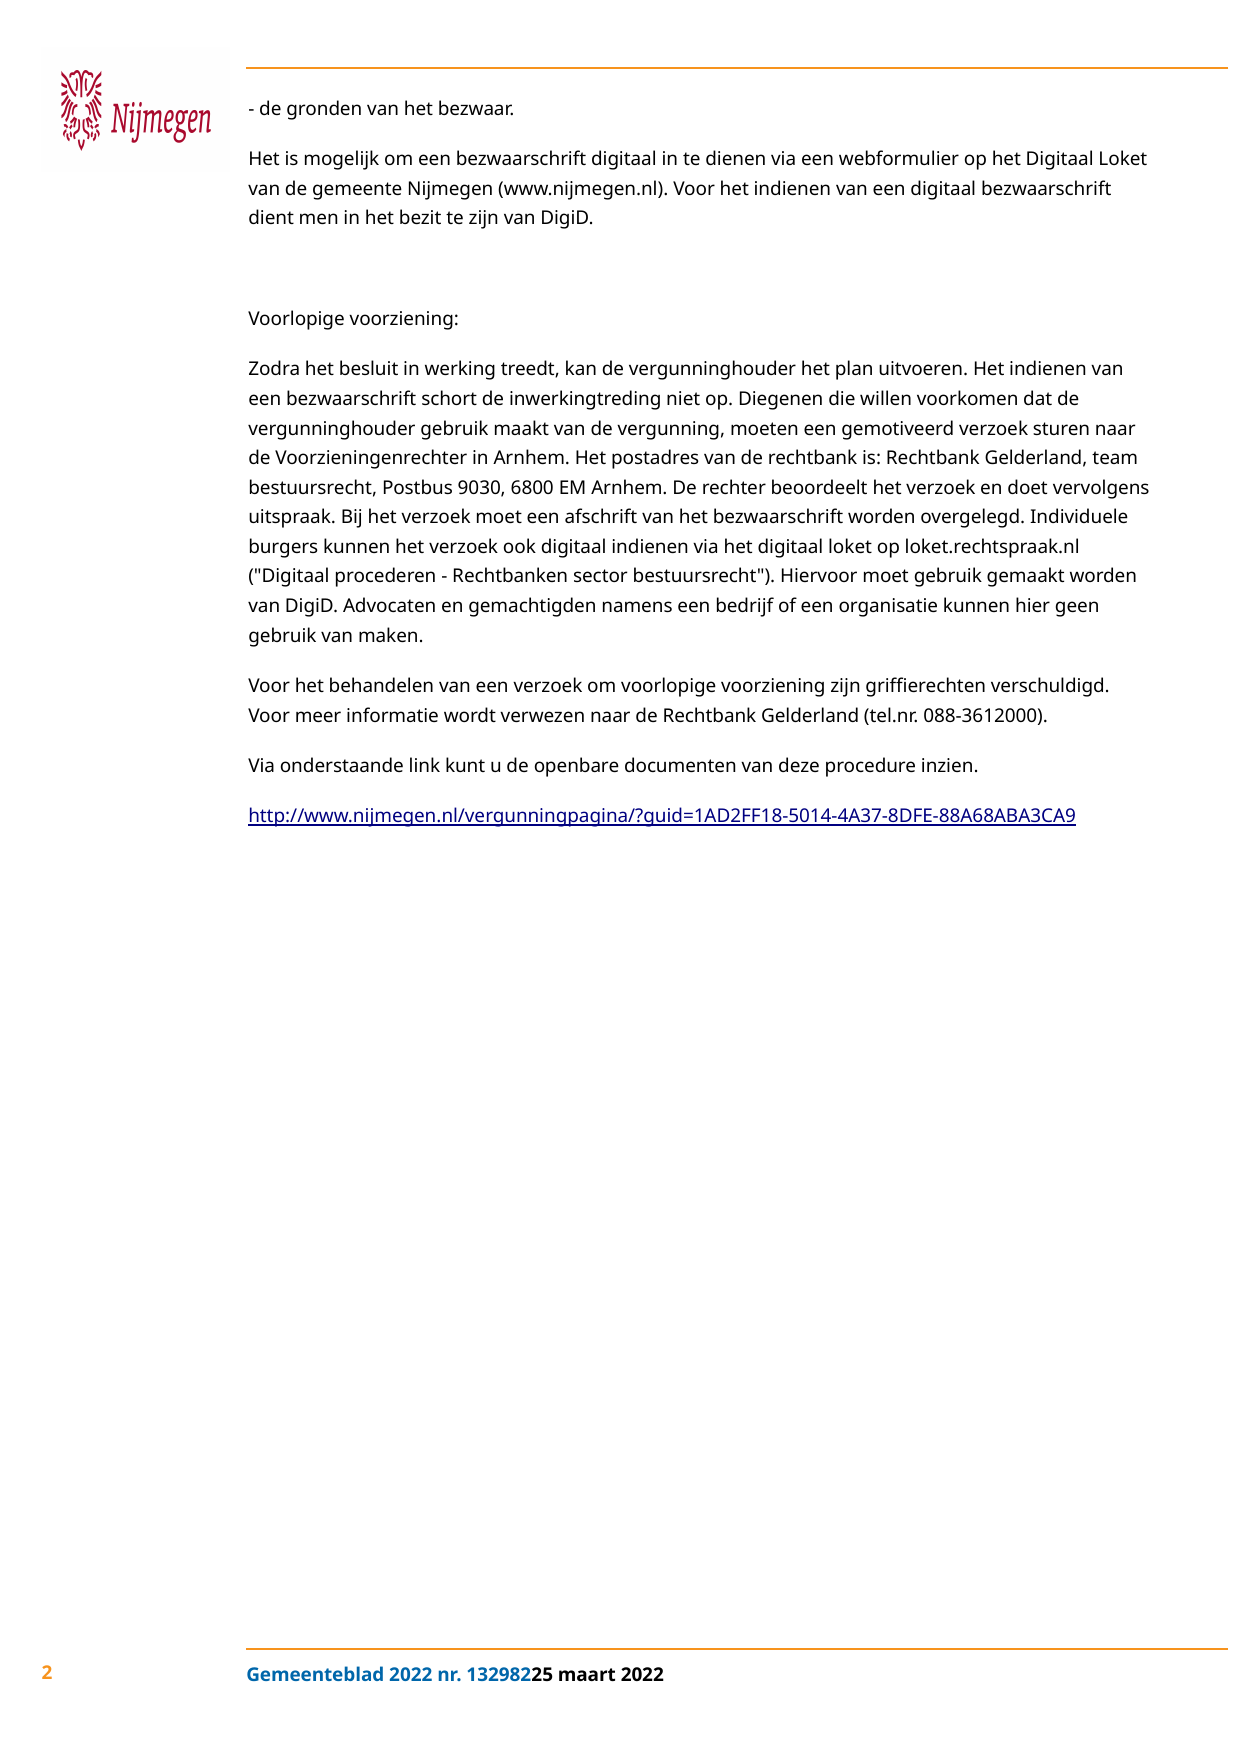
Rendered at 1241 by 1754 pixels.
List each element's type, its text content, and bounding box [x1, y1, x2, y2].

text Het is mogelijk om een bezwaarschrift digitaal in te dienen via een webformulier op het Digitaal Loket van de gemeente Nijmegen (www.nijmegen.nl). Voor het indienen van een digitaal bezwaarschrift dient men in het bezit te zijn van DigiD. [248, 145, 1152, 230]
picture [41, 47, 231, 172]
text Voorlopige voorziening: [248, 305, 1152, 331]
text - de gronden van het bezwaar. [248, 95, 1152, 121]
text Voor het behandelen van een verzoek om voorlopige voorziening zijn griffierechten verschuldigd. Voor meer informatie wordt verwezen naar de Rechtbank Gelderland (tel.nr. 088-3612000). [248, 672, 1152, 728]
text http://www.nijmegen.nl/vergunningpagina/?guid=1AD2FF18-5014-4A37-8DFE-88A68ABA3CA9 [248, 803, 1152, 828]
text Via onderstaande link kunt u de openbare documenten van deze procedure inzien. [248, 752, 1152, 778]
text Zodra het besluit in werking treedt, kan de vergunninghouder het plan uitvoeren. Het indienen van een bezwaarschrift schort de inwerkingtreding niet op. Diegenen die willen voorkomen dat de vergunninghouder gebruik maakt van de vergunning, moeten een gemotiveerd verzoek sturen naar de Voorzieningenrechter in Arnhem. Het postadres van de rechtbank is: Rechtbank Gelderland, team bestuursrecht, Postbus 9030, 6800 EM Arnhem. De rechter beoordeelt het verzoek en doet vervolgens uitspraak. Bij het verzoek moet een afschrift van het bezwaarschrift worden overgelegd. Individuele burgers kunnen het verzoek ook digitaal indienen via het digitaal loket op loket.rechtspraak.nl ("Digitaal procederen - Rechtbanken sector bestuursrecht"). Hiervoor moet gebruik gemaakt worden van DigiD. Advocaten en gemachtigden namens een bedrijf of een organisatie kunnen hier geen gebruik van maken. [248, 356, 1152, 648]
